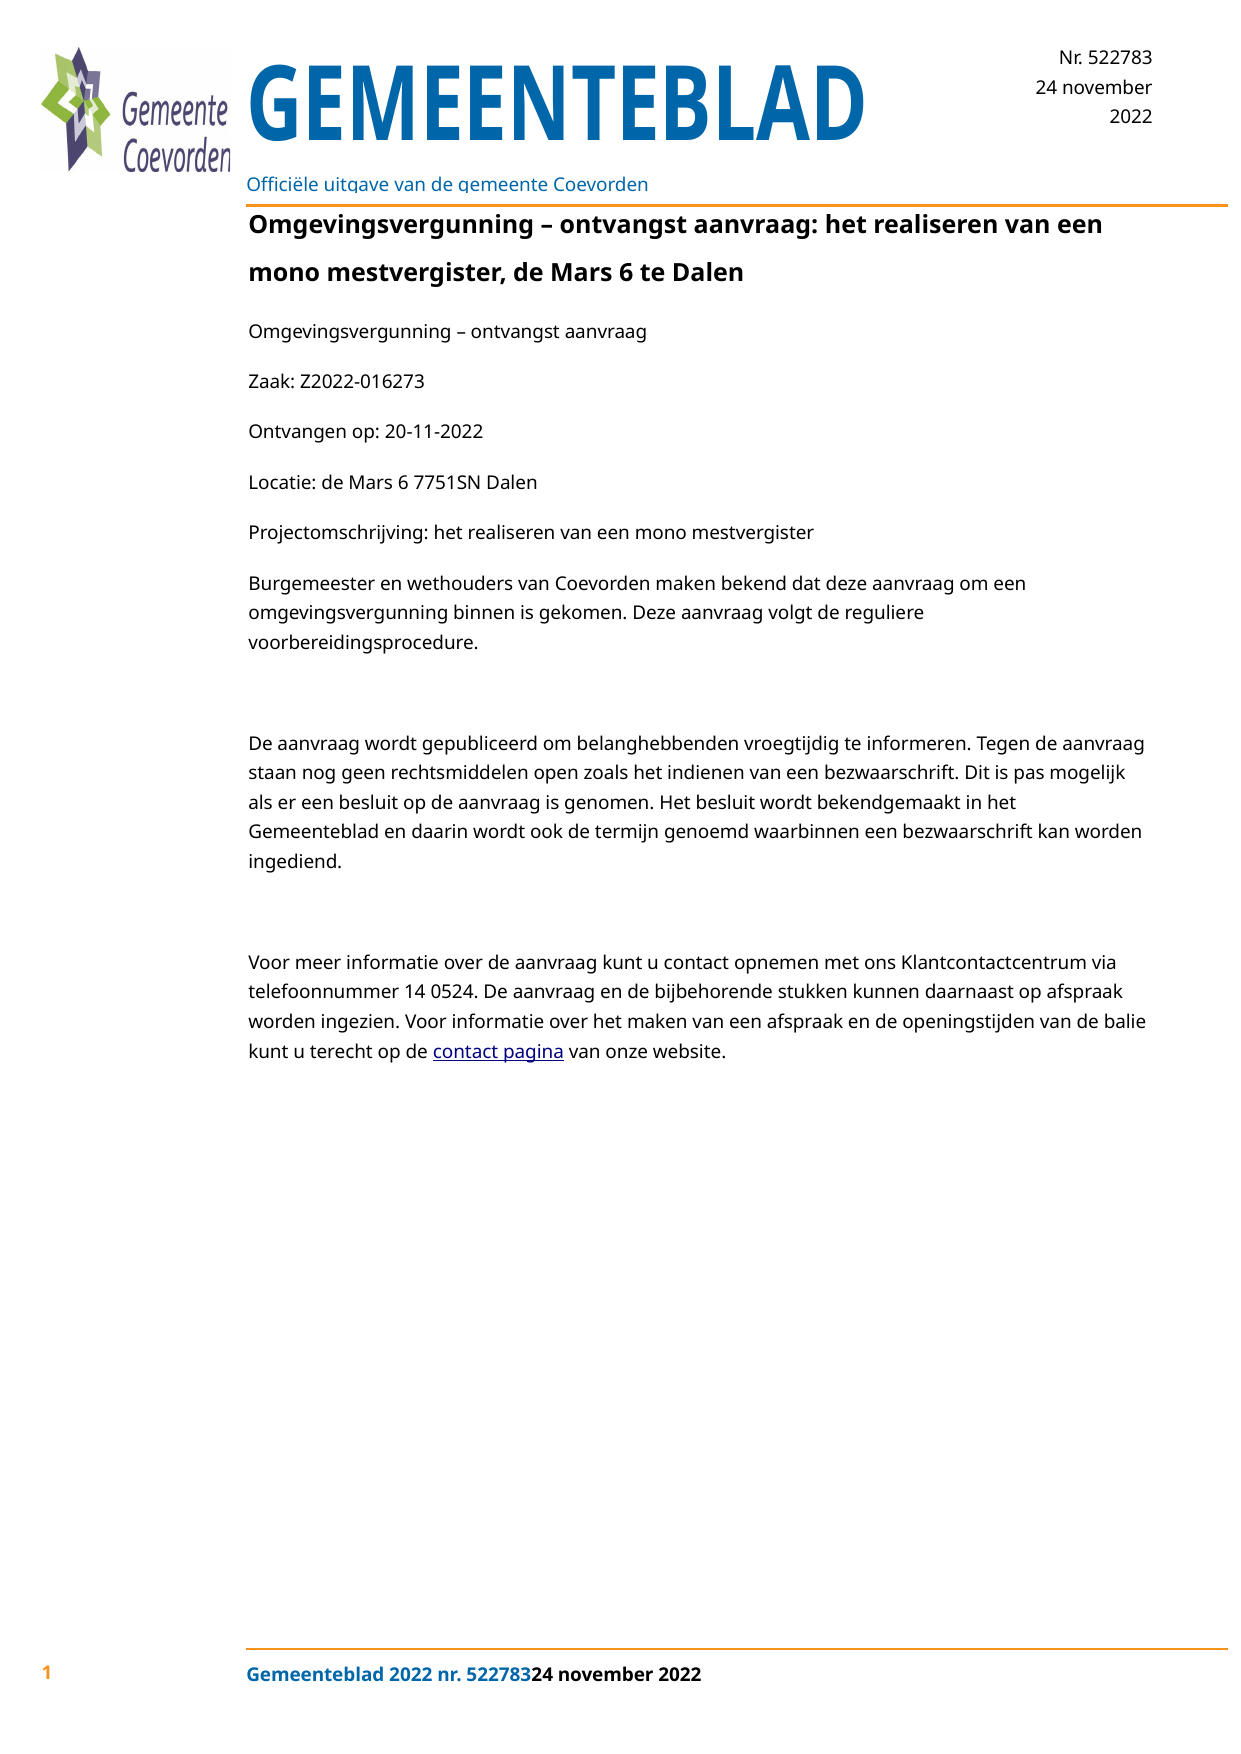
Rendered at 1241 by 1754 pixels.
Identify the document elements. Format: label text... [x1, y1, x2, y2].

text Locatie: de Mars 6 7751SN Dalen [248, 469, 1152, 495]
text Zaak: Z2022-016273 [248, 368, 1152, 394]
text Voor meer informatie over de aanvraag kunt u contact opnemen met ons Klantcontactcentrum via telefoonnummer 14 0524. De aanvraag en de bijbehorende stukken kunnen daarnaast op afspraak worden ingezien. Voor informatie over het maken van een afspraak en de openingstijden van de balie kunt u terecht op de contact pagina van onze website. [248, 949, 1152, 1064]
text Projectomschrijving: het realiseren van een mono mestvergister [248, 519, 1152, 545]
text Omgevingsvergunning – ontvangst aanvraag: het realiseren van een mono mestvergister, de Mars 6 te Dalen [248, 207, 1152, 288]
text Burgemeester en wethouders van Coevorden maken bekend dat deze aanvraag om een omgevingsvergunning binnen is gekomen. Deze aanvraag volgt de reguliere voorbereidingsprocedure. [248, 570, 1152, 655]
picture [41, 47, 231, 172]
text Omgevingsvergunning – ontvangst aanvraag [248, 318, 1152, 344]
text De aanvraag wordt gepubliceerd om belanghebbenden vroegtijdig te informeren. Tegen de aanvraag staan nog geen rechtsmiddelen open zoals het indienen van een bezwaarschrift. Dit is pas mogelijk als er een besluit op de aanvraag is genomen. Het besluit wordt bekendgemaakt in het Gemeenteblad en daarin wordt ook de termijn genoemd waarbinnen een bezwaarschrift kan worden ingediend. [248, 730, 1152, 874]
text Ontvangen op: 20-11-2022 [248, 419, 1152, 444]
